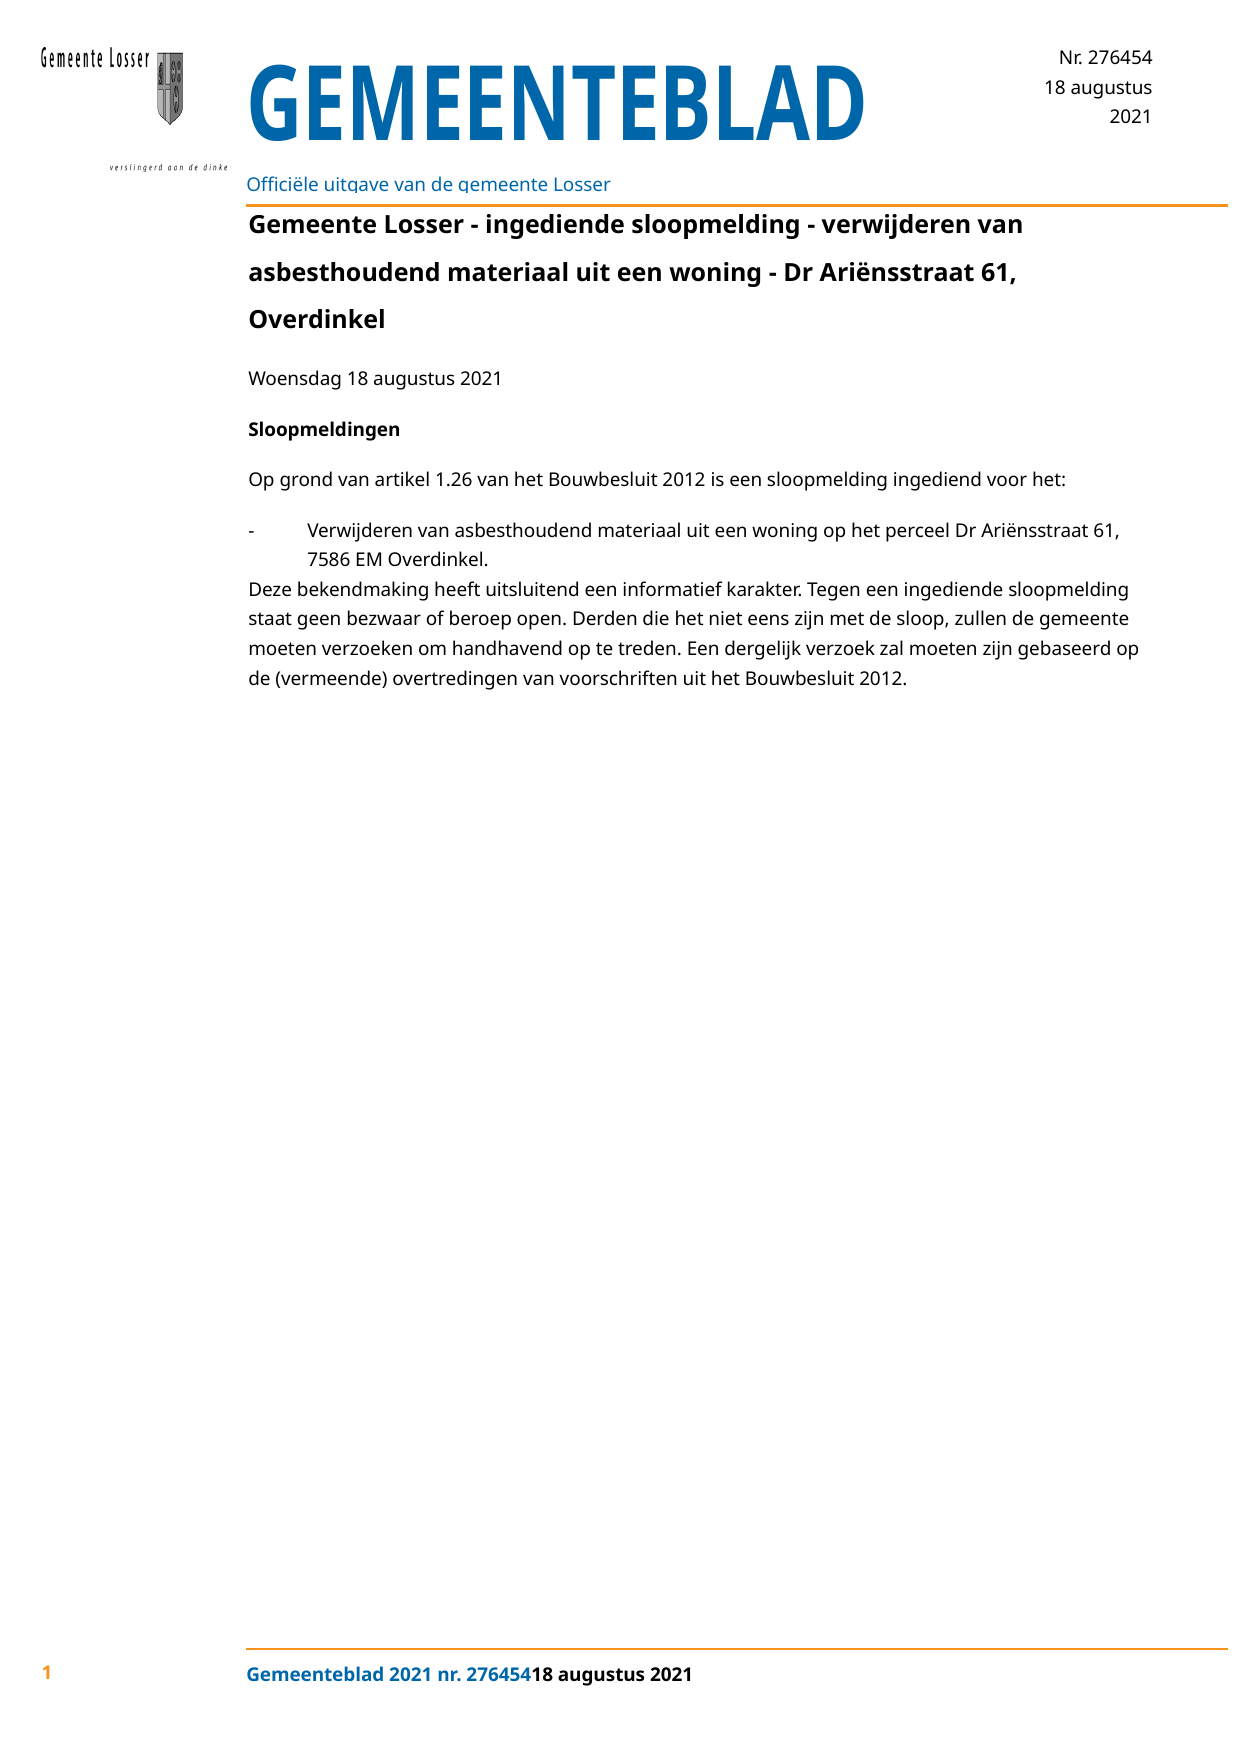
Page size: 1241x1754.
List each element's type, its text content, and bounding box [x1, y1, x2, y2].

text Deze bekendmaking heeft uitsluitend een informatief karakter. Tegen een ingediende sloopmelding staat geen bezwaar of beroep open. Derden die het niet eens zijn met de sloop, zullen de gemeente moeten verzoeken om handhavend op te treden. Een dergelijk verzoek zal moeten zijn gebaseerd op de (vermeende) overtredingen van voorschriften uit het Bouwbesluit 2012. [248, 576, 1152, 690]
list Verwijderen van asbesthoudend materiaal uit een woning op het perceel Dr Ariënsstraat 61, 7586 EM Overdinkel. [248, 517, 1152, 572]
text Gemeente Losser - ingediende sloopmelding - verwijderen van asbesthoudend materiaal uit een woning - Dr Ariënsstraat 61, Overdinkel [248, 207, 1152, 336]
text Woensdag 18 augustus 2021 [248, 366, 1152, 391]
text Op grond van artikel 1.26 van het Bouwbesluit 2012 is een sloopmelding ingediend voor het: [248, 466, 1152, 492]
text Sloopmeldingen [248, 416, 1152, 442]
picture [41, 47, 231, 172]
